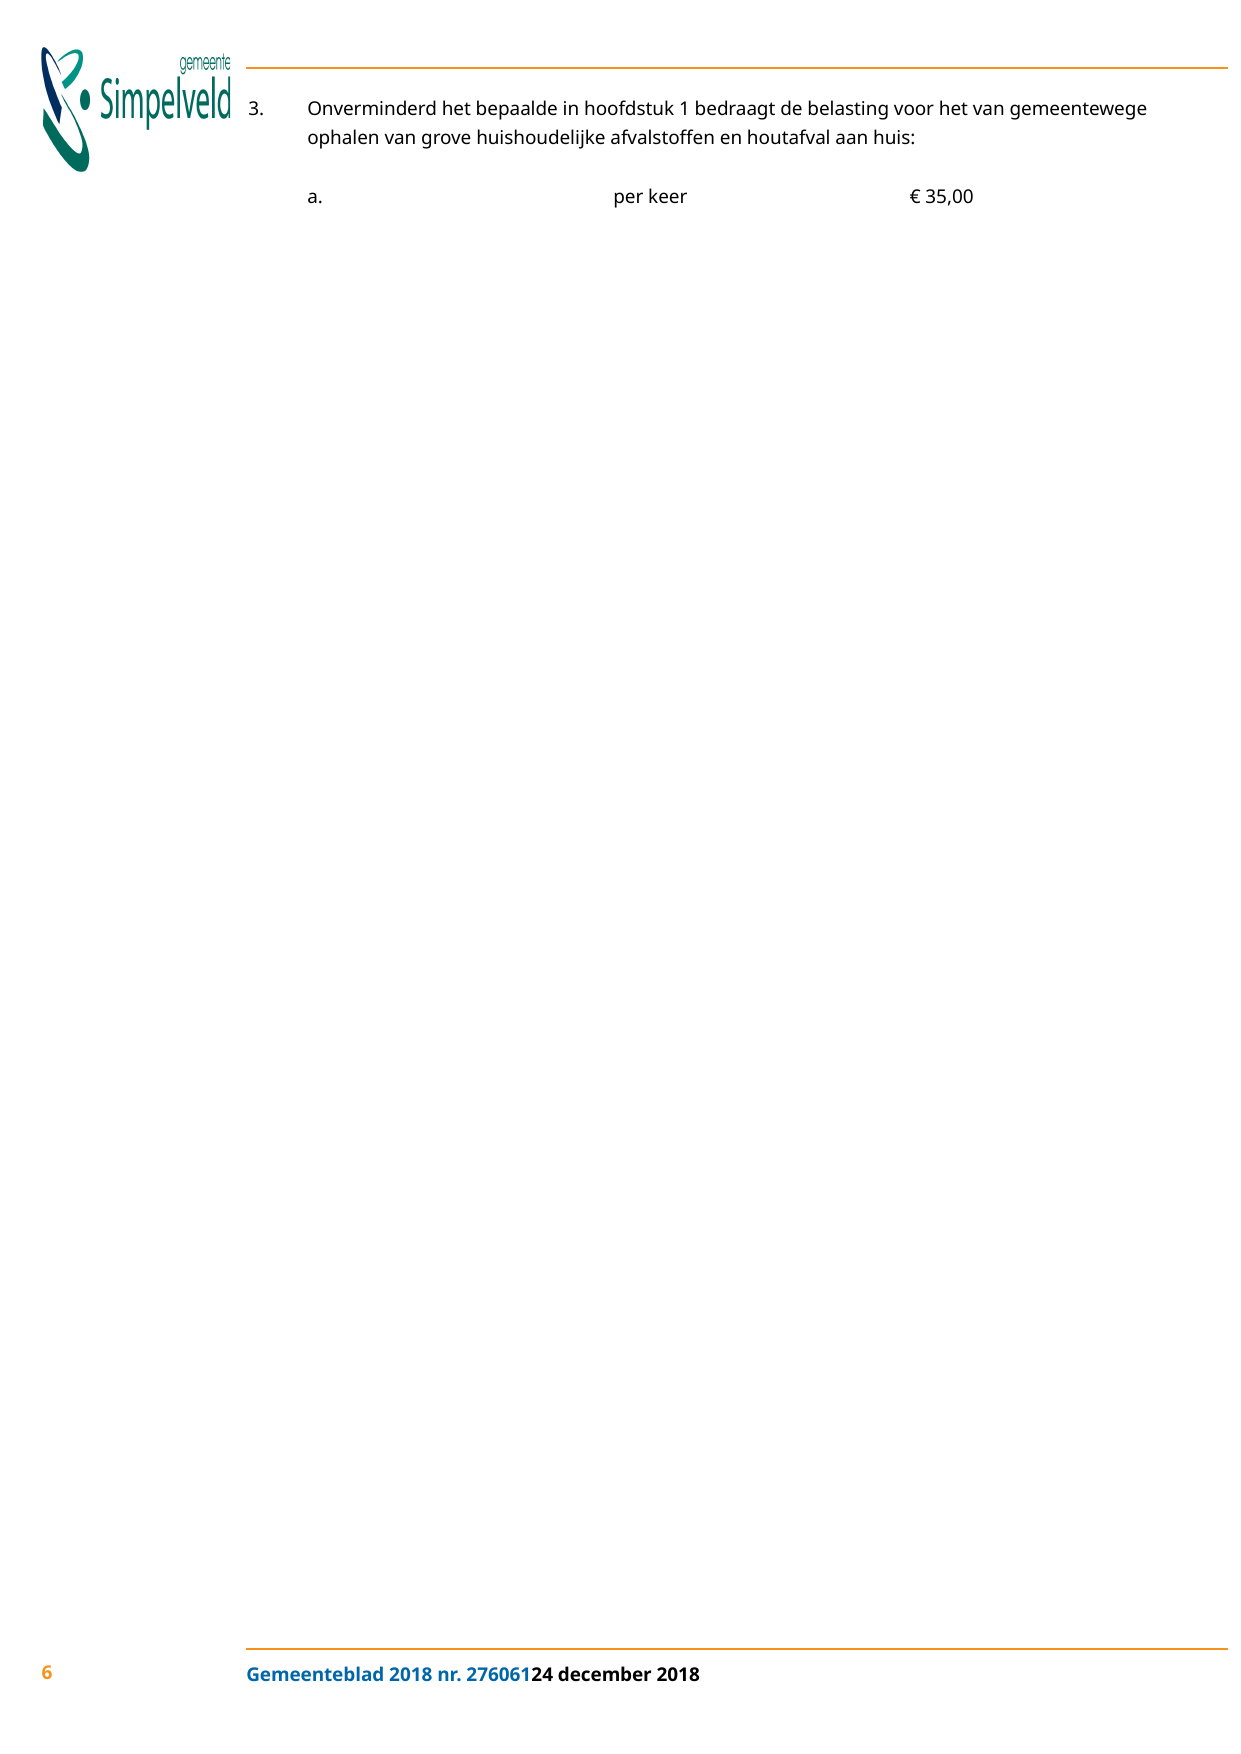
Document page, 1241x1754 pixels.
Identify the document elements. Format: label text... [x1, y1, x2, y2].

table_header a. [307, 184, 608, 209]
list Onverminderd het bepaalde in hoofdstuk 1 bedraagt de belasting voor het van gemeentewege ophalen van grove huishoudelijke afvalstoffen en houtafval aan huis: [248, 95, 1152, 150]
table_header € 35,00 [910, 184, 1211, 209]
picture [41, 47, 231, 172]
table_header per keer [608, 184, 909, 209]
